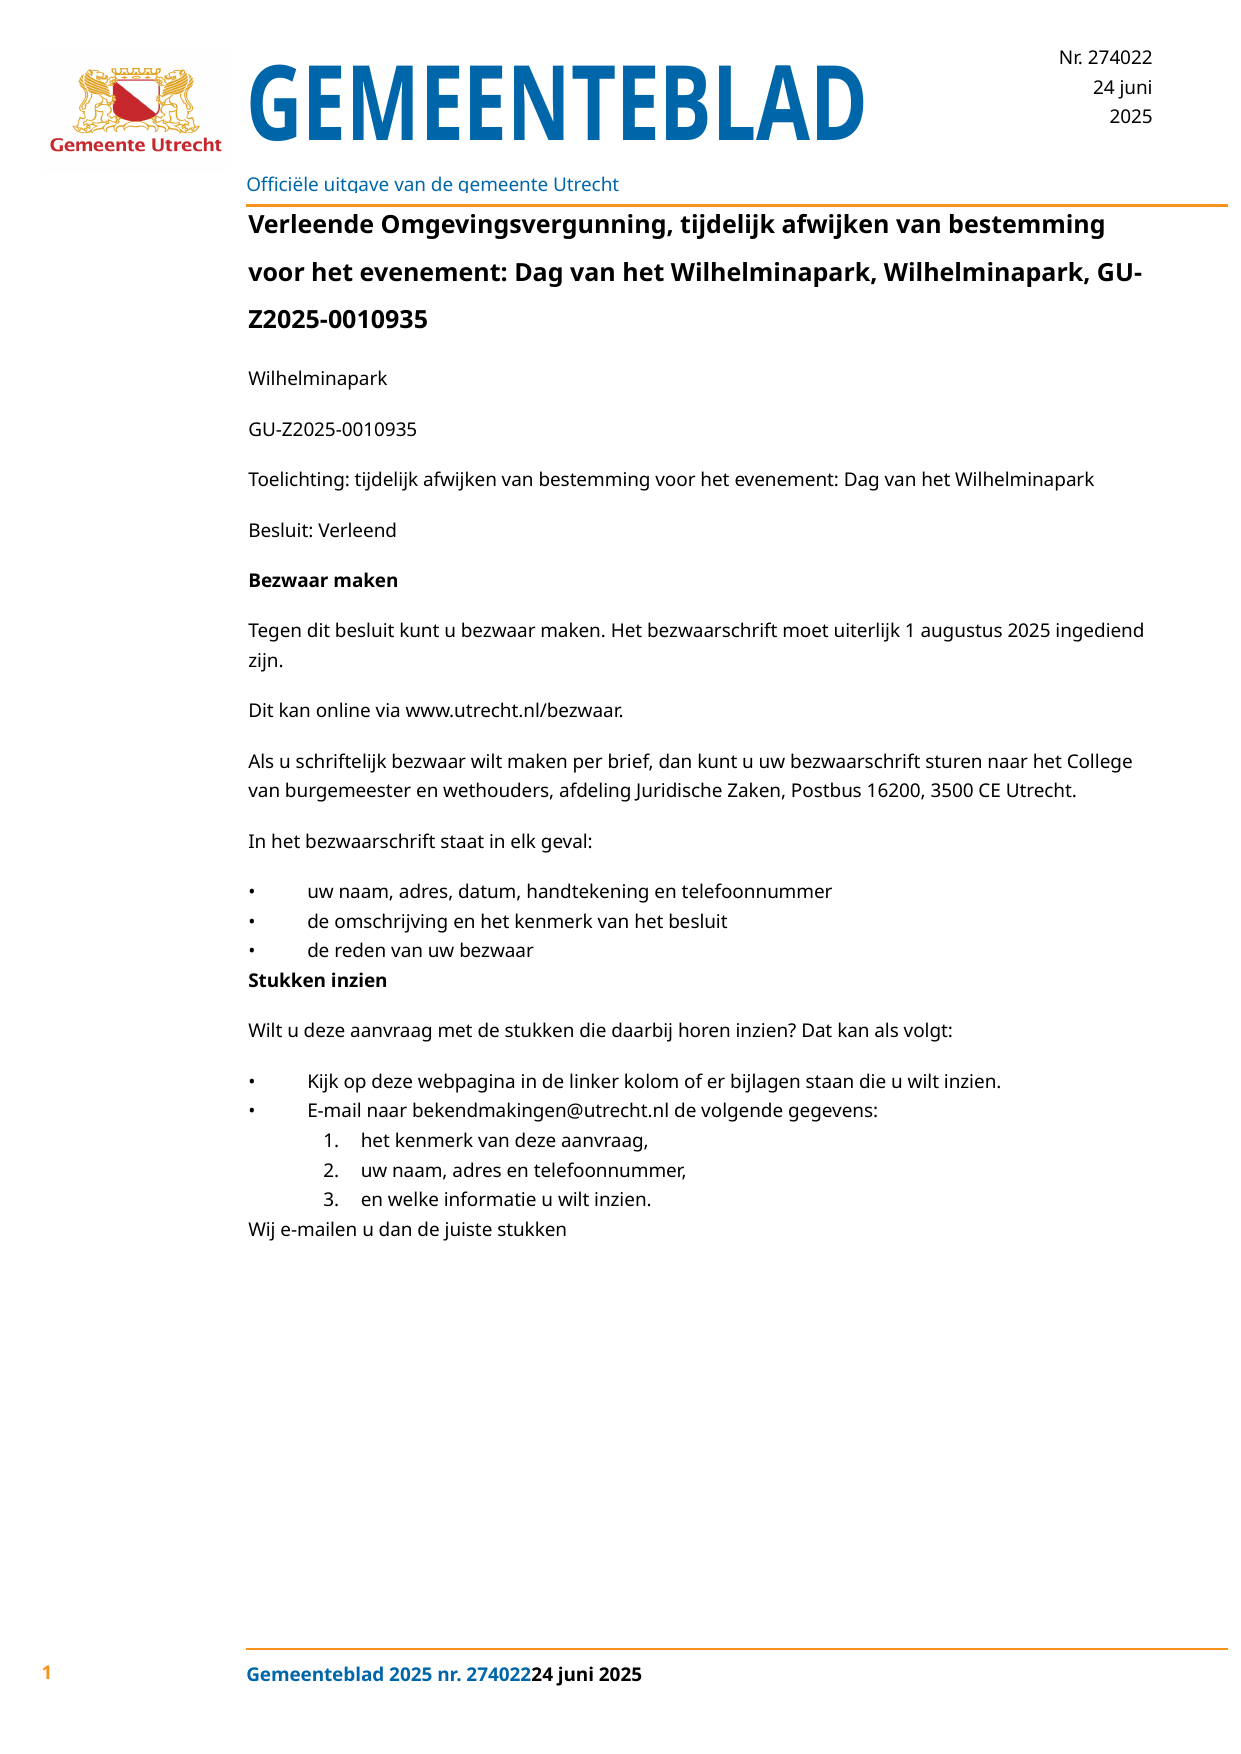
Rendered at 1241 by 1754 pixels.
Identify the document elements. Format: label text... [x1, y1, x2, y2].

list de omschrijving en het kenmerk van het besluit [248, 908, 1152, 934]
text Stukken inzien [248, 967, 1152, 993]
list het kenmerk van deze aanvraag, [323, 1127, 1152, 1153]
text Als u schriftelijk bezwaar wilt maken per brief, dan kunt u uw bezwaarschrift sturen naar het College van burgemeester en wethouders, afdeling Juridische Zaken, Postbus 16200, 3500 CE Utrecht. [248, 748, 1152, 803]
list E-mail naar bekendmakingen@utrecht.nl de volgende gegevens: [248, 1098, 1152, 1123]
text GU-Z2025-0010935 [248, 416, 1152, 442]
text Dit kan online via www.utrecht.nl/bezwaar. [248, 698, 1152, 723]
list Kijk op deze webpagina in de linker kolom of er bijlagen staan die u wilt inzien. [248, 1068, 1152, 1094]
list de reden van uw bezwaar [248, 938, 1152, 963]
list uw naam, adres, datum, handtekening en telefoonnummer [248, 878, 1152, 904]
text Bezwaar maken [248, 567, 1152, 593]
text Wilt u deze aanvraag met de stukken die daarbij horen inzien? Dat kan als volgt: [248, 1018, 1152, 1043]
text In het bezwaarschrift staat in elk geval: [248, 828, 1152, 854]
text Wij e-mailen u dan de juiste stukken [248, 1216, 1152, 1242]
list uw naam, adres en telefoonnummer, [323, 1157, 1152, 1182]
text Verleende Omgevingsvergunning, tijdelijk afwijken van bestemming voor het evenement: Dag van het Wilhelminapark, Wilhelminapark, GU-Z2025-0010935 [248, 207, 1152, 336]
list en welke informatie u wilt inzien. [323, 1186, 1152, 1212]
picture [41, 47, 231, 172]
text Wilhelminapark [248, 366, 1152, 391]
text Tegen dit besluit kunt u bezwaar maken. Het bezwaarschrift moet uiterlijk 1 augustus 2025 ingediend zijn. [248, 618, 1152, 673]
text Toelichting: tijdelijk afwijken van bestemming voor het evenement: Dag van het Wilhelminapark [248, 466, 1152, 492]
text Besluit: Verleend [248, 517, 1152, 542]
